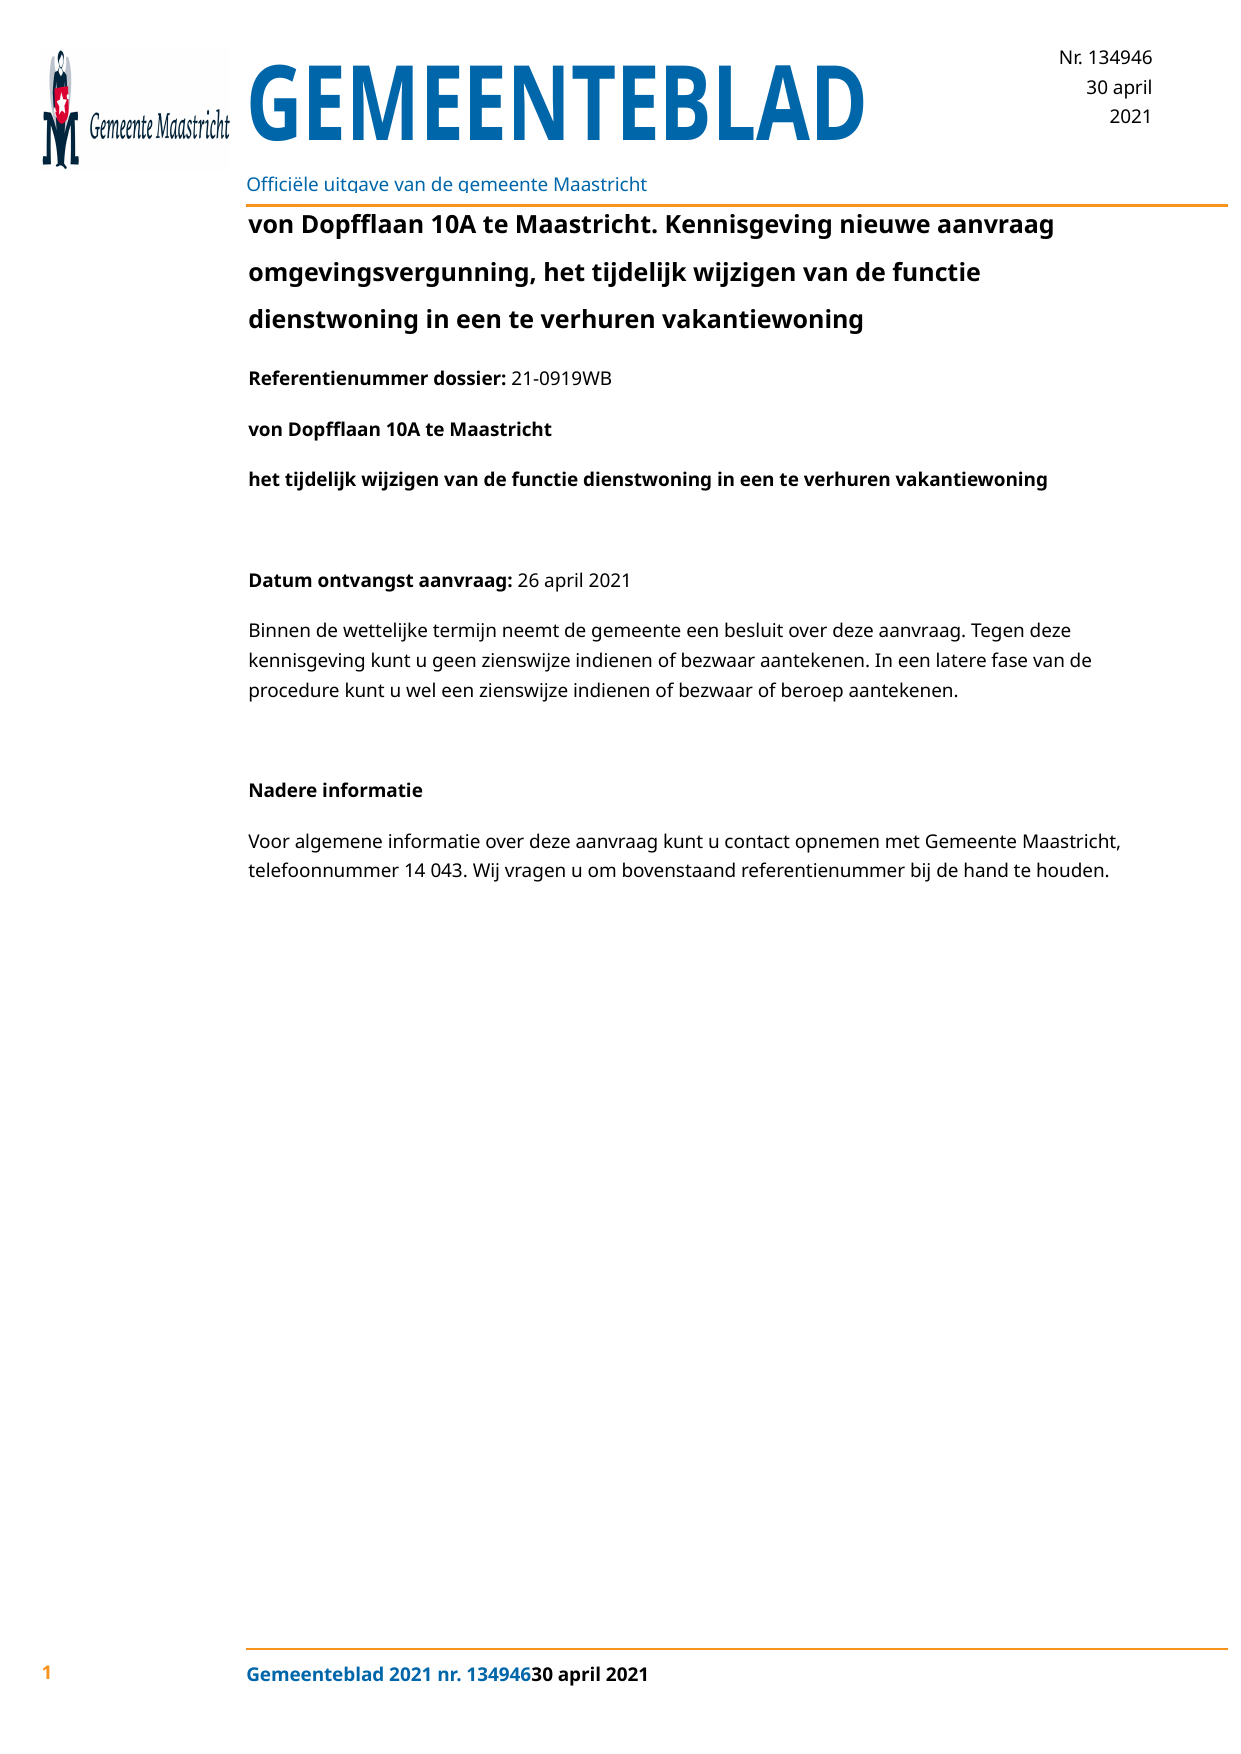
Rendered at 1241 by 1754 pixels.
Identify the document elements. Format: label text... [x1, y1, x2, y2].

text Referentienummer dossier: 21-0919WB [248, 366, 1152, 391]
text Voor algemene informatie over deze aanvraag kunt u contact opnemen met Gemeente Maastricht, telefoonnummer 14 043. Wij vragen u om bovenstaand referentienummer bij de hand te houden. [248, 828, 1152, 883]
text von Dopfflaan 10A te Maastricht. Kennisgeving nieuwe aanvraag omgevingsvergunning, het tijdelijk wijzigen van de functie dienstwoning in een te verhuren vakantiewoning [248, 207, 1152, 336]
text von Dopfflaan 10A te Maastricht [248, 416, 1152, 442]
text Binnen de wettelijke termijn neemt de gemeente een besluit over deze aanvraag. Tegen deze kennisgeving kunt u geen zienswijze indienen of bezwaar aantekenen. In een latere fase van de procedure kunt u wel een zienswijze indienen of bezwaar of beroep aantekenen. [248, 618, 1152, 702]
text het tijdelijk wijzigen van de functie dienstwoning in een te verhuren vakantiewoning [248, 466, 1152, 492]
text Nadere informatie [248, 778, 1152, 803]
text Datum ontvangst aanvraag: 26 april 2021 [248, 567, 1152, 593]
picture [41, 47, 231, 172]
